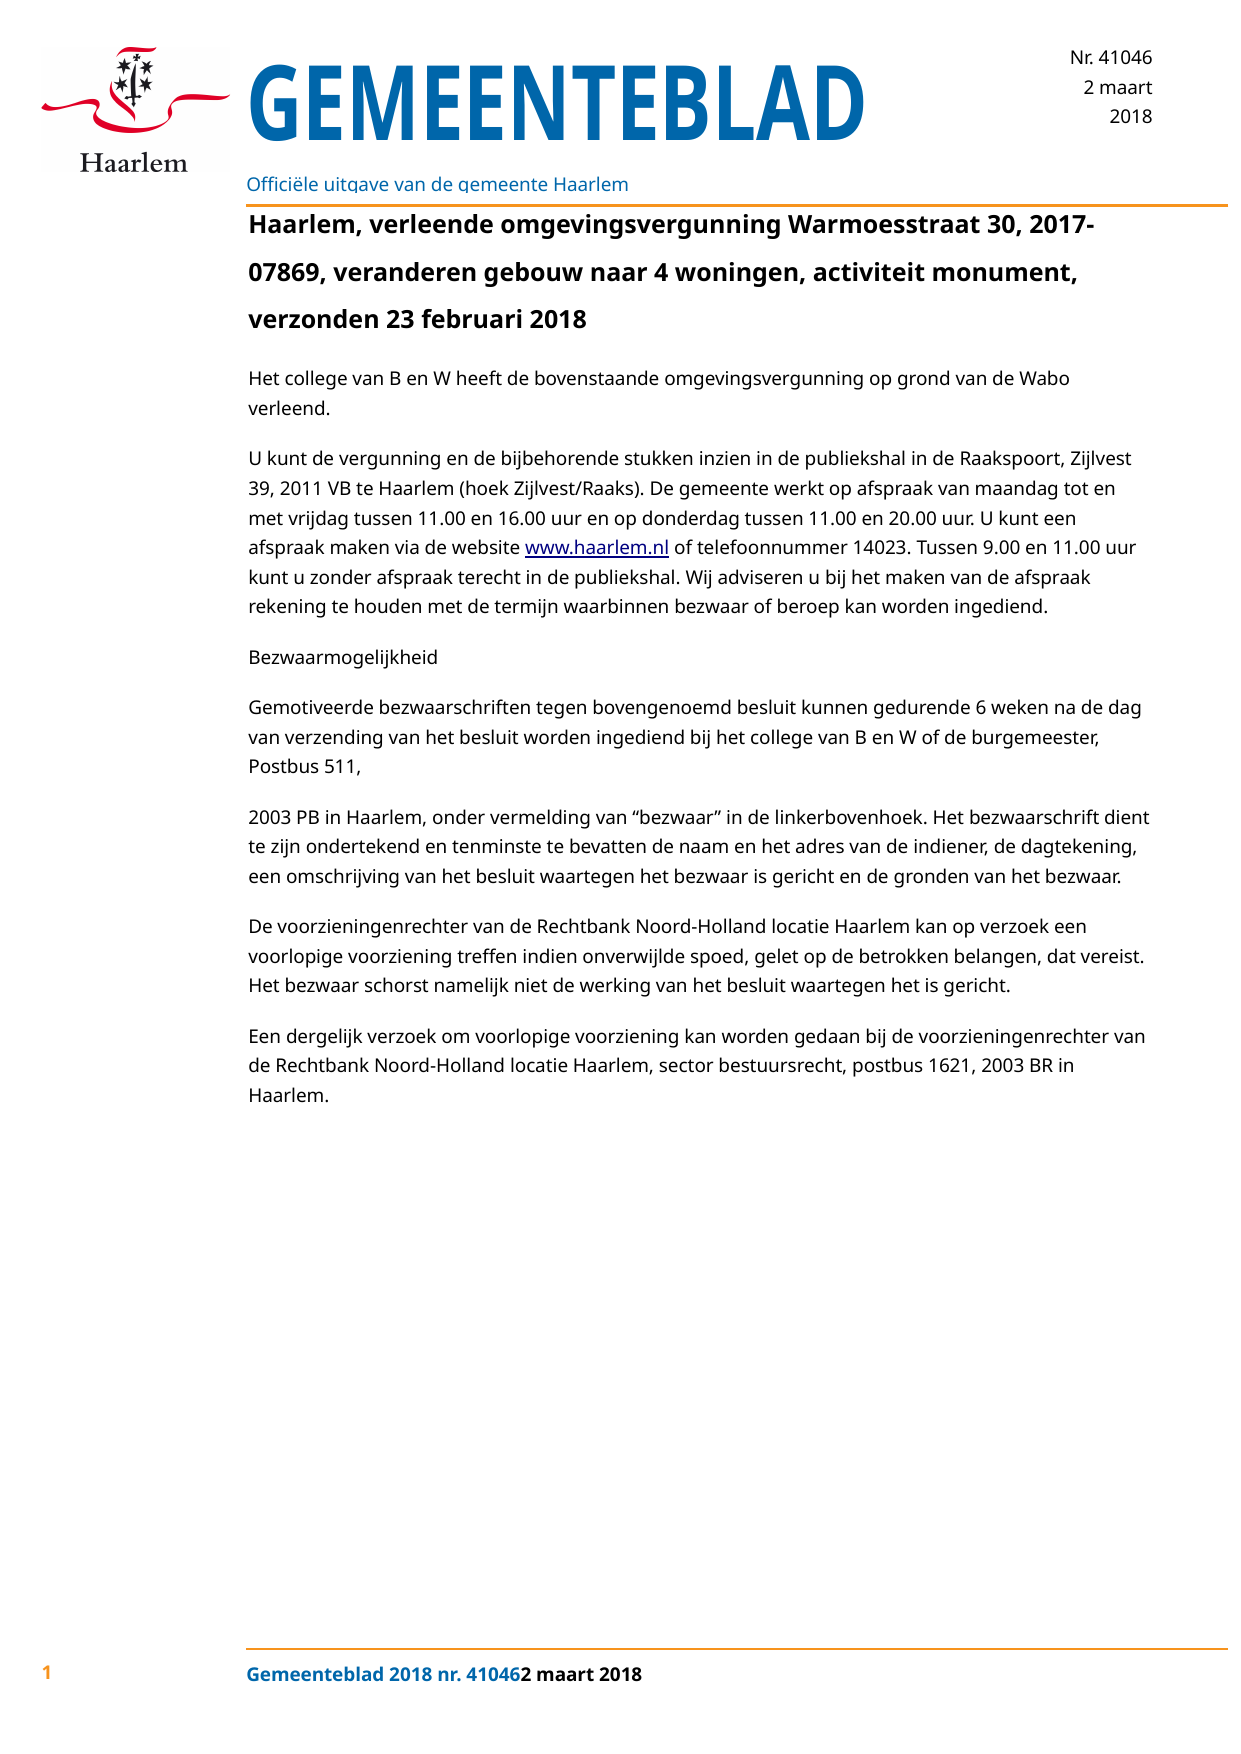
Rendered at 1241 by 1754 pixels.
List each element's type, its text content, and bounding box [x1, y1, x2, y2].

text Het college van B en W heeft de bovenstaande omgevingsvergunning op grond van de Wabo verleend. [248, 366, 1152, 421]
text Gemotiveerde bezwaarschriften tegen bovengenoemd besluit kunnen gedurende 6 weken na de dag van verzending van het besluit worden ingediend bij het college van B en W of de burgemeester, Postbus 511, [248, 694, 1152, 779]
text Bezwaarmogelijkheid [248, 644, 1152, 669]
text Haarlem, verleende omgevingsvergunning Warmoesstraat 30, 2017-07869, veranderen gebouw naar 4 woningen, activiteit monument, verzonden 23 februari 2018 [248, 207, 1152, 336]
text De voorzieningenrechter van de Rechtbank Noord-Holland locatie Haarlem kan op verzoek een voorlopige voorziening treffen indien onverwijlde spoed, gelet op de betrokken belangen, dat vereist. Het bezwaar schorst namelijk niet de werking van het besluit waartegen het is gericht. [248, 913, 1152, 998]
picture [41, 47, 231, 172]
text 2003 PB in Haarlem, onder vermelding van “bezwaar” in de linkerbovenhoek. Het bezwaarschrift dient te zijn ondertekend en tenminste te bevatten de naam en het adres van de indiener, de dagtekening, een omschrijving van het besluit waartegen het bezwaar is gericht en de gronden van het bezwaar. [248, 804, 1152, 889]
text Een dergelijk verzoek om voorlopige voorziening kan worden gedaan bij de voorzieningenrechter van de Rechtbank Noord-Holland locatie Haarlem, sector bestuursrecht, postbus 1621, 2003 BR in Haarlem. [248, 1023, 1152, 1108]
text U kunt de vergunning en de bijbehorende stukken inzien in de publiekshal in de Raakspoort, Zijlvest 39, 2011 VB te Haarlem (hoek Zijlvest/Raaks). De gemeente werkt op afspraak van maandag tot en met vrijdag tussen 11.00 en 16.00 uur en op donderdag tussen 11.00 en 20.00 uur. U kunt een afspraak maken via de website www.haarlem.nl of telefoonnummer 14023. Tussen 9.00 en 11.00 uur kunt u zonder afspraak terecht in de publiekshal. Wij adviseren u bij het maken van de afspraak rekening te houden met de termijn waarbinnen bezwaar of beroep kan worden ingediend. [248, 446, 1152, 619]
